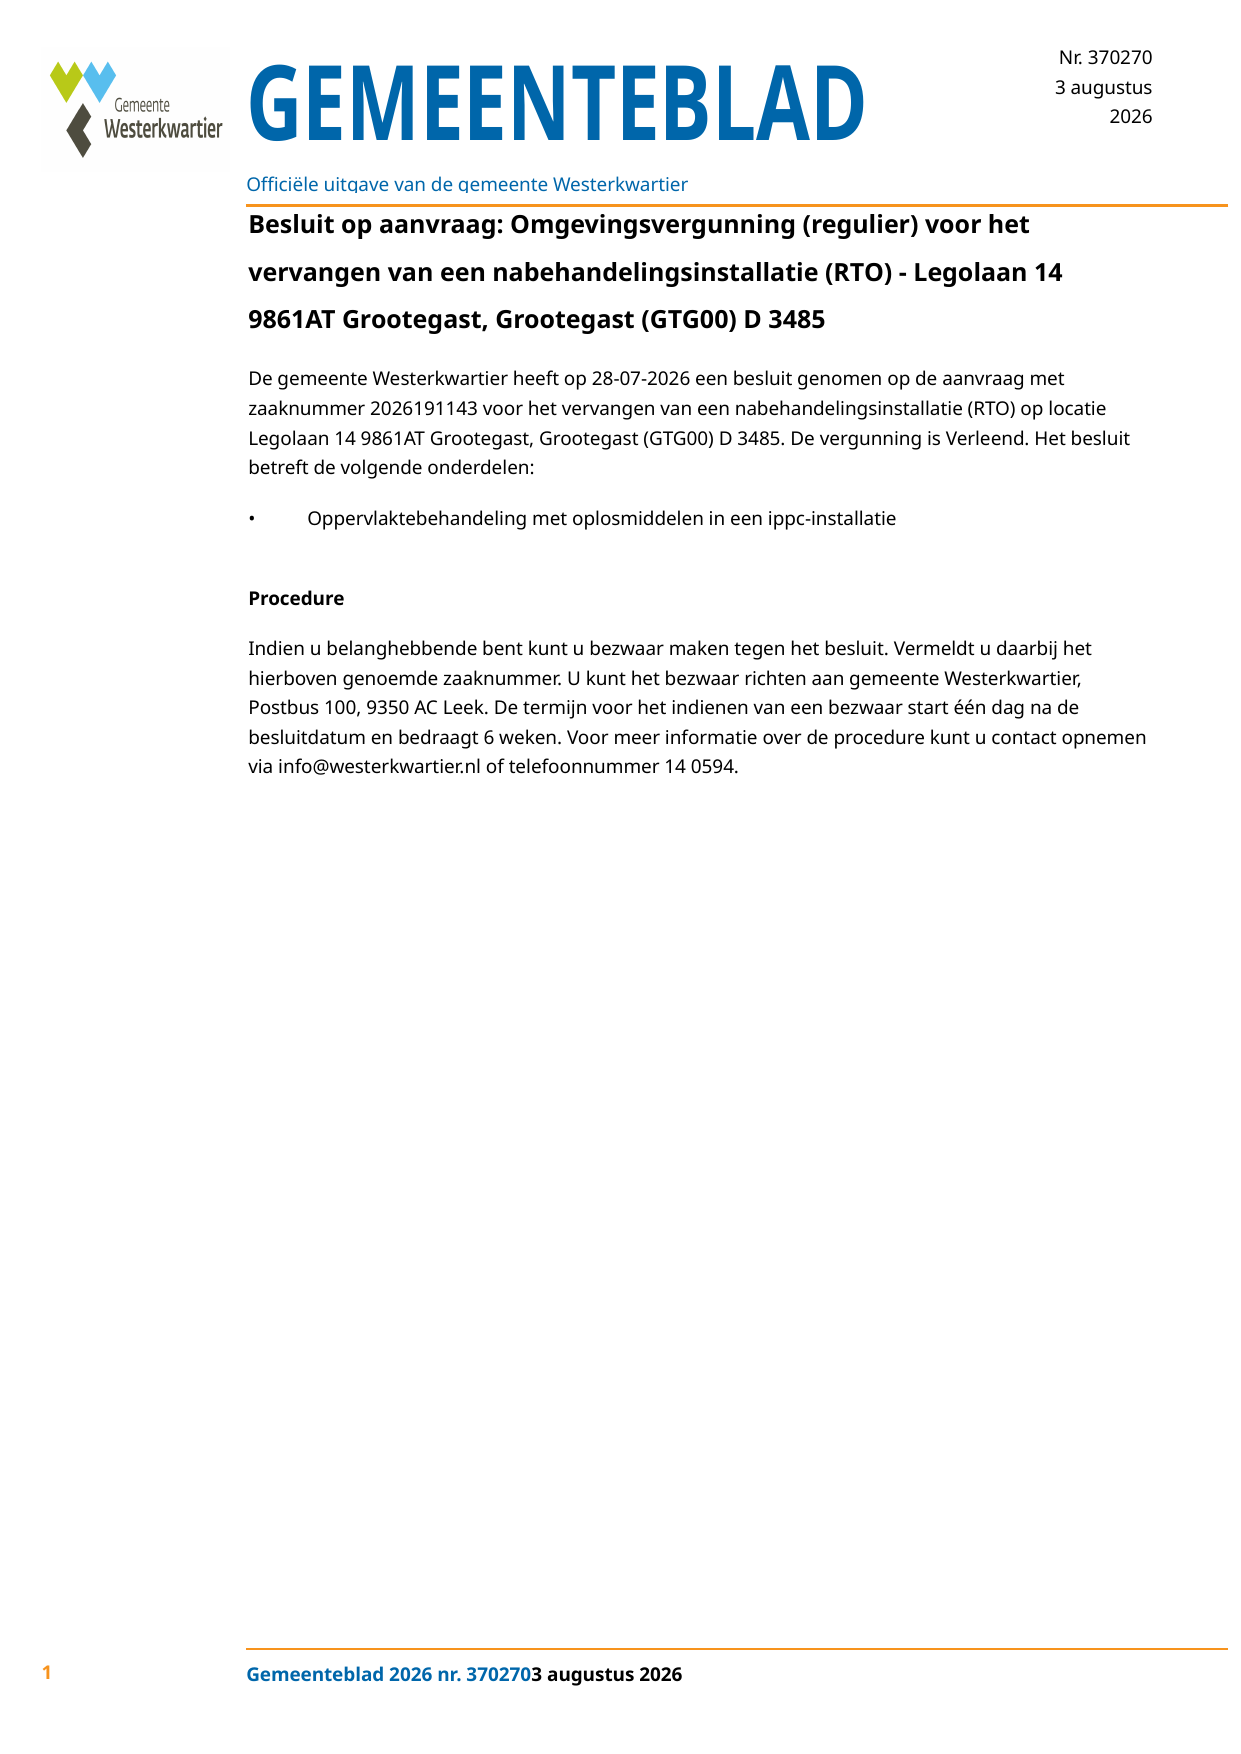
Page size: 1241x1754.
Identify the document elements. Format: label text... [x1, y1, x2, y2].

text Besluit op aanvraag: Omgevingsvergunning (regulier) voor het vervangen van een nabehandelingsinstallatie (RTO) - Legolaan 14 9861AT Grootegast, Grootegast (GTG00) D 3485 [248, 207, 1152, 336]
list Oppervlaktebehandeling met oplosmiddelen in een ippc-installatie [248, 505, 1152, 530]
picture [41, 47, 231, 172]
text Indien u belanghebbende bent kunt u bezwaar maken tegen het besluit. Vermeldt u daarbij het hierboven genoemde zaaknummer. U kunt het bezwaar richten aan gemeente Westerkwartier, Postbus 100, 9350 AC Leek. De termijn voor het indienen van een bezwaar start één dag na de besluitdatum en bedraagt 6 weken. Voor meer informatie over de procedure kunt u contact opnemen via info@westerkwartier.nl of telefoonnummer 14 0594. [248, 635, 1152, 779]
text De gemeente Westerkwartier heeft op 28-07-2026 een besluit genomen op de aanvraag met zaaknummer 2026191143 voor het vervangen van een nabehandelingsinstallatie (RTO) op locatie Legolaan 14 9861AT Grootegast, Grootegast (GTG00) D 3485. De vergunning is Verleend. Het besluit betreft de volgende onderdelen: [248, 366, 1152, 480]
text Procedure [248, 585, 1152, 610]
